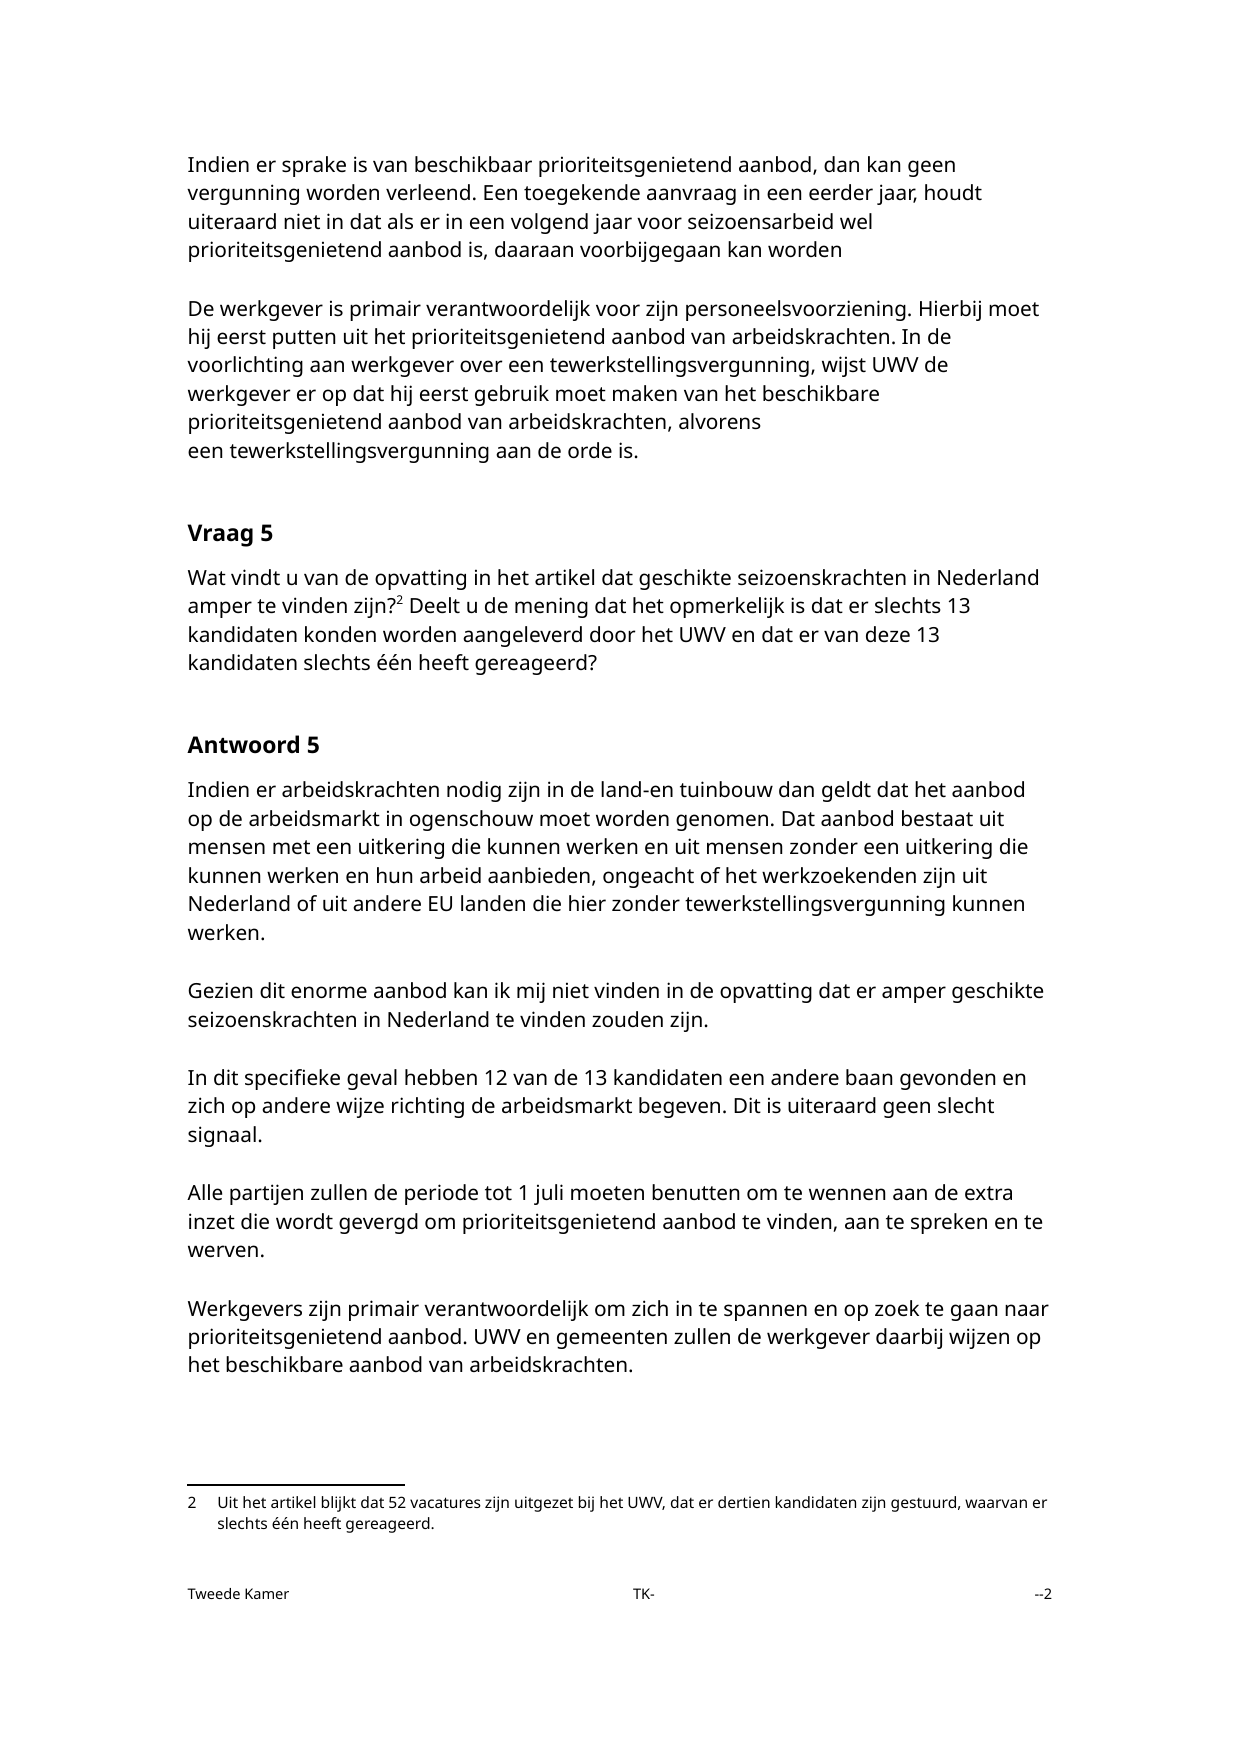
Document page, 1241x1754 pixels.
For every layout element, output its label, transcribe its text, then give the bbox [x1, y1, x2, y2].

text Uit het artikel blijkt dat 52 vacatures zijn uitgezet bij het UWV, dat er dertien kandidaten zijn gestuurd, waarvan er slechts één heeft gereageerd. [187, 1477, 1053, 1534]
text Indien er arbeidskrachten nodig zijn in de land-en tuinbouw dan geldt dat het aanbod op de arbeidsmarkt in ogenschouw moet worden genomen. Dat aanbod bestaat uit mensen met een uitkering die kunnen werken en uit mensen zonder een uitkering die kunnen werken en hun arbeid aanbieden, ongeacht of het werkzoekenden zijn uit Nederland of uit andere EU landen die hier zonder tewerkstellingsvergunning kunnen werken. [187, 776, 1053, 946]
text Indien er sprake is van beschikbaar prioriteitsgenietend aanbod, dan kan geen vergunning worden verleend. Een toegekende aanvraag in een eerder jaar, houdt uiteraard niet in dat als er in een volgend jaar voor seizoensarbeid wel prioriteitsgenietend aanbod is, daaraan voorbijgegaan kan worden [187, 150, 1053, 264]
text In dit specifieke geval hebben 12 van de 13 kandidaten een andere baan gevonden en zich op andere wijze richting de arbeidsmarkt begeven. Dit is uiteraard geen slecht signaal. [187, 1063, 1053, 1148]
text Gezien dit enorme aanbod kan ik mij niet vinden in de opvatting dat er amper geschikte seizoenskrachten in Nederland te vinden zouden zijn. [187, 976, 1053, 1033]
text Wat vindt u van de opvatting in het artikel dat geschikte seizoenskrachten in Nederland amper te vinden zijn? Deelt u de mening dat het opmerkelijk is dat er slechts 13 kandidaten konden worden aangeleverd door het UWV en dat er van deze 13 kandidaten slechts één heeft gereageerd? [187, 563, 1053, 677]
text Alle partijen zullen de periode tot 1 juli moeten benutten om te wennen aan de extra inzet die wordt gevergd om prioriteitsgenietend aanbod te vinden, aan te spreken en te werven. [187, 1178, 1053, 1264]
text De werkgever is primair verantwoordelijk voor zijn personeelsvoorziening. Hierbij moet hij eerst putten uit het prioriteitsgenietend aanbod van arbeidskrachten. In de voorlichting aan werkgever over een tewerkstellingsvergunning, wijst UWV de werkgever er op dat hij eerst gebruik moet maken van het beschikbare prioriteitsgenietend aanbod van arbeidskrachten, alvorens een tewerkstellingsvergunning aan de orde is. [187, 294, 1053, 464]
subtitle Vraag 5 [187, 517, 1053, 548]
text Werkgevers zijn primair verantwoordelijk om zich in te spannen en op zoek te gaan naar prioriteitsgenietend aanbod. UWV en gemeenten zullen de werkgever daarbij wijzen op het beschikbare aanbod van arbeidskrachten. [187, 1294, 1053, 1379]
subtitle Antwoord 5 [187, 729, 1053, 761]
